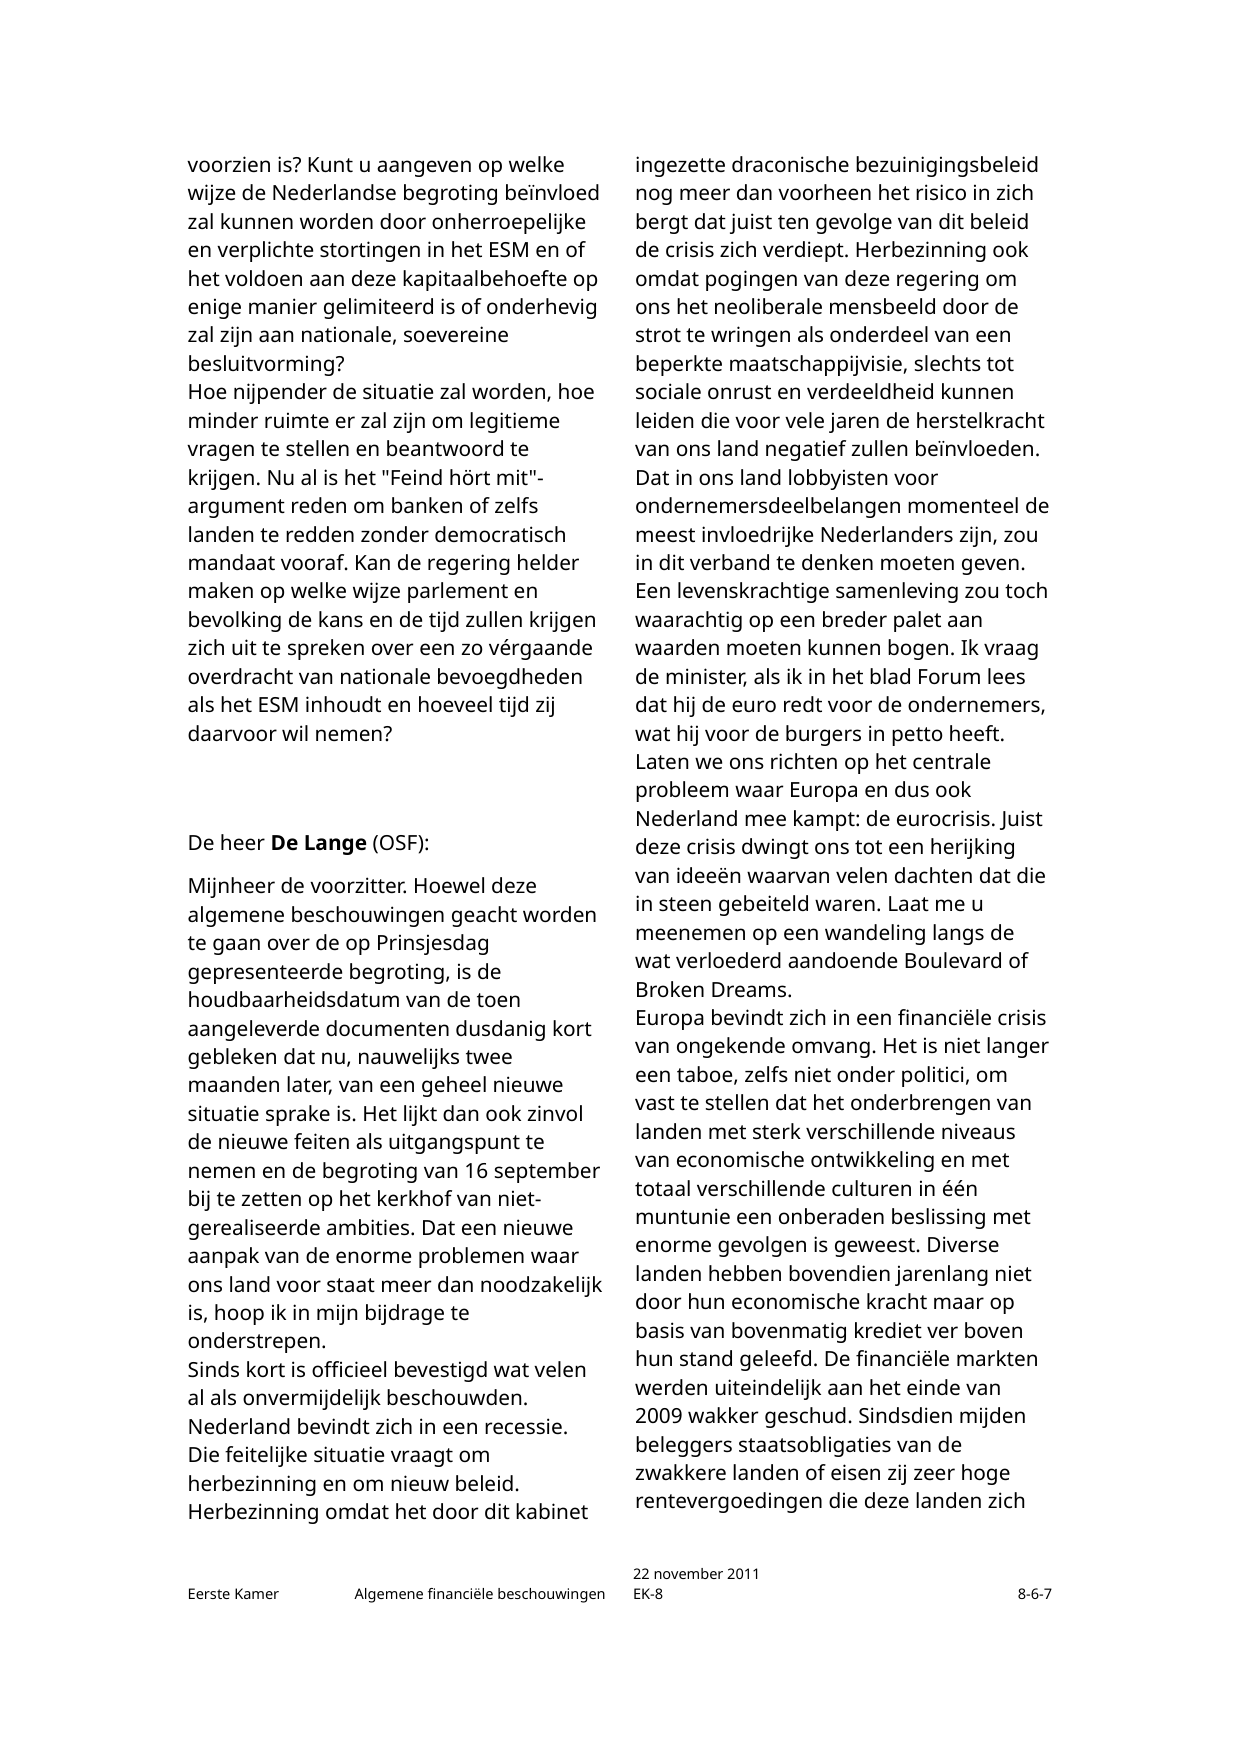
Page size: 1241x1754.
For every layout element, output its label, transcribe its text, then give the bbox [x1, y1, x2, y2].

text Laten we ons richten op het centrale probleem waar Europa en dus ook Nederland mee kampt: de eurocrisis. Juist deze crisis dwingt ons tot een herijking van ideeën waarvan velen dachten dat die in steen gebeiteld waren. Laat me u meenemen op een wandeling langs de wat verloederd aandoende Boulevard of Broken Dreams. [635, 747, 1053, 1003]
text Europa bevindt zich in een financiële crisis van ongekende omvang. Het is niet langer een taboe, zelfs niet onder politici, om vast te stellen dat het onderbrengen van landen met sterk verschillende niveaus van economische ontwikkeling en met totaal verschillende culturen in één muntunie een onberaden beslissing met enorme gevolgen is geweest. Diverse landen hebben bovendien jarenlang niet door hun economische kracht maar op basis van bovenmatig krediet ver boven hun stand geleefd. De financiële markten werden uiteindelijk aan het einde van 2009 wakker geschud. Sindsdien mijden beleggers staatsobligaties van de zwakkere landen of eisen zij zeer hoge rentevergoedingen die deze landen zich [635, 1003, 1053, 1515]
text Hoe nijpender de situatie zal worden, hoe minder ruimte er zal zijn om legitieme vragen te stellen en beantwoord te krijgen. Nu al is het "Feind hört mit"-argument reden om banken of zelfs landen te redden zonder democratisch mandaat vooraf. Kan de regering helder maken op welke wijze parlement en bevolking de kans en de tijd zullen krijgen zich uit te spreken over een zo vérgaande overdracht van nationale bevoegdheden als het ESM inhoudt en hoeveel tijd zij daarvoor wil nemen? [187, 377, 605, 747]
text De heer De Lange (OSF): [187, 828, 605, 857]
text ingezette draconische bezuinigingsbeleid nog meer dan voorheen het risico in zich bergt dat juist ten gevolge van dit beleid de crisis zich verdiept. Herbezinning ook omdat pogingen van deze regering om ons het neoliberale mensbeeld door de strot te wringen als onderdeel van een beperkte maatschappijvisie, slechts tot sociale onrust en verdeeldheid kunnen leiden die voor vele jaren de herstelkracht van ons land negatief zullen beïnvloeden. Dat in ons land lobbyisten voor ondernemersdeelbelangen momenteel de meest invloedrijke Nederlanders zijn, zou in dit verband te denken moeten geven. Een levenskrachtige samenleving zou toch waarachtig op een breder palet aan waarden moeten kunnen bogen. Ik vraag de minister, als ik in het blad Forum lees dat hij de euro redt voor de ondernemers, wat hij voor de burgers in petto heeft. [635, 150, 1053, 747]
text  [187, 777, 605, 806]
text Sinds kort is officieel bevestigd wat velen al als onvermijdelijk beschouwden. Nederland bevindt zich in een recessie. Die feitelijke situatie vraagt om herbezinning en om nieuw beleid. Herbezinning omdat het door dit kabinet [187, 1355, 605, 1526]
text Mijnheer de voorzitter. Hoewel deze algemene beschouwingen geacht worden te gaan over de op Prinsjesdag gepresenteerde begroting, is de houdbaarheidsdatum van de toen aangeleverde documenten dusdanig kort gebleken dat nu, nauwelijks twee maanden later, van een geheel nieuwe situatie sprake is. Het lijkt dan ook zinvol de nieuwe feiten als uitgangspunt te nemen en de begroting van 16 september bij te zetten op het kerkhof van niet-gerealiseerde ambities. Dat een nieuwe aanpak van de enorme problemen waar ons land voor staat meer dan noodzakelijk is, hoop ik in mijn bijdrage te onderstrepen. [187, 872, 605, 1355]
text voorzien is? Kunt u aangeven op welke wijze de Nederlandse begroting beïnvloed zal kunnen worden door onherroepelijke en verplichte stortingen in het ESM en of het voldoen aan deze kapitaalbehoefte op enige manier gelimiteerd is of onderhevig zal zijn aan nationale, soevereine besluitvorming? [187, 150, 605, 377]
